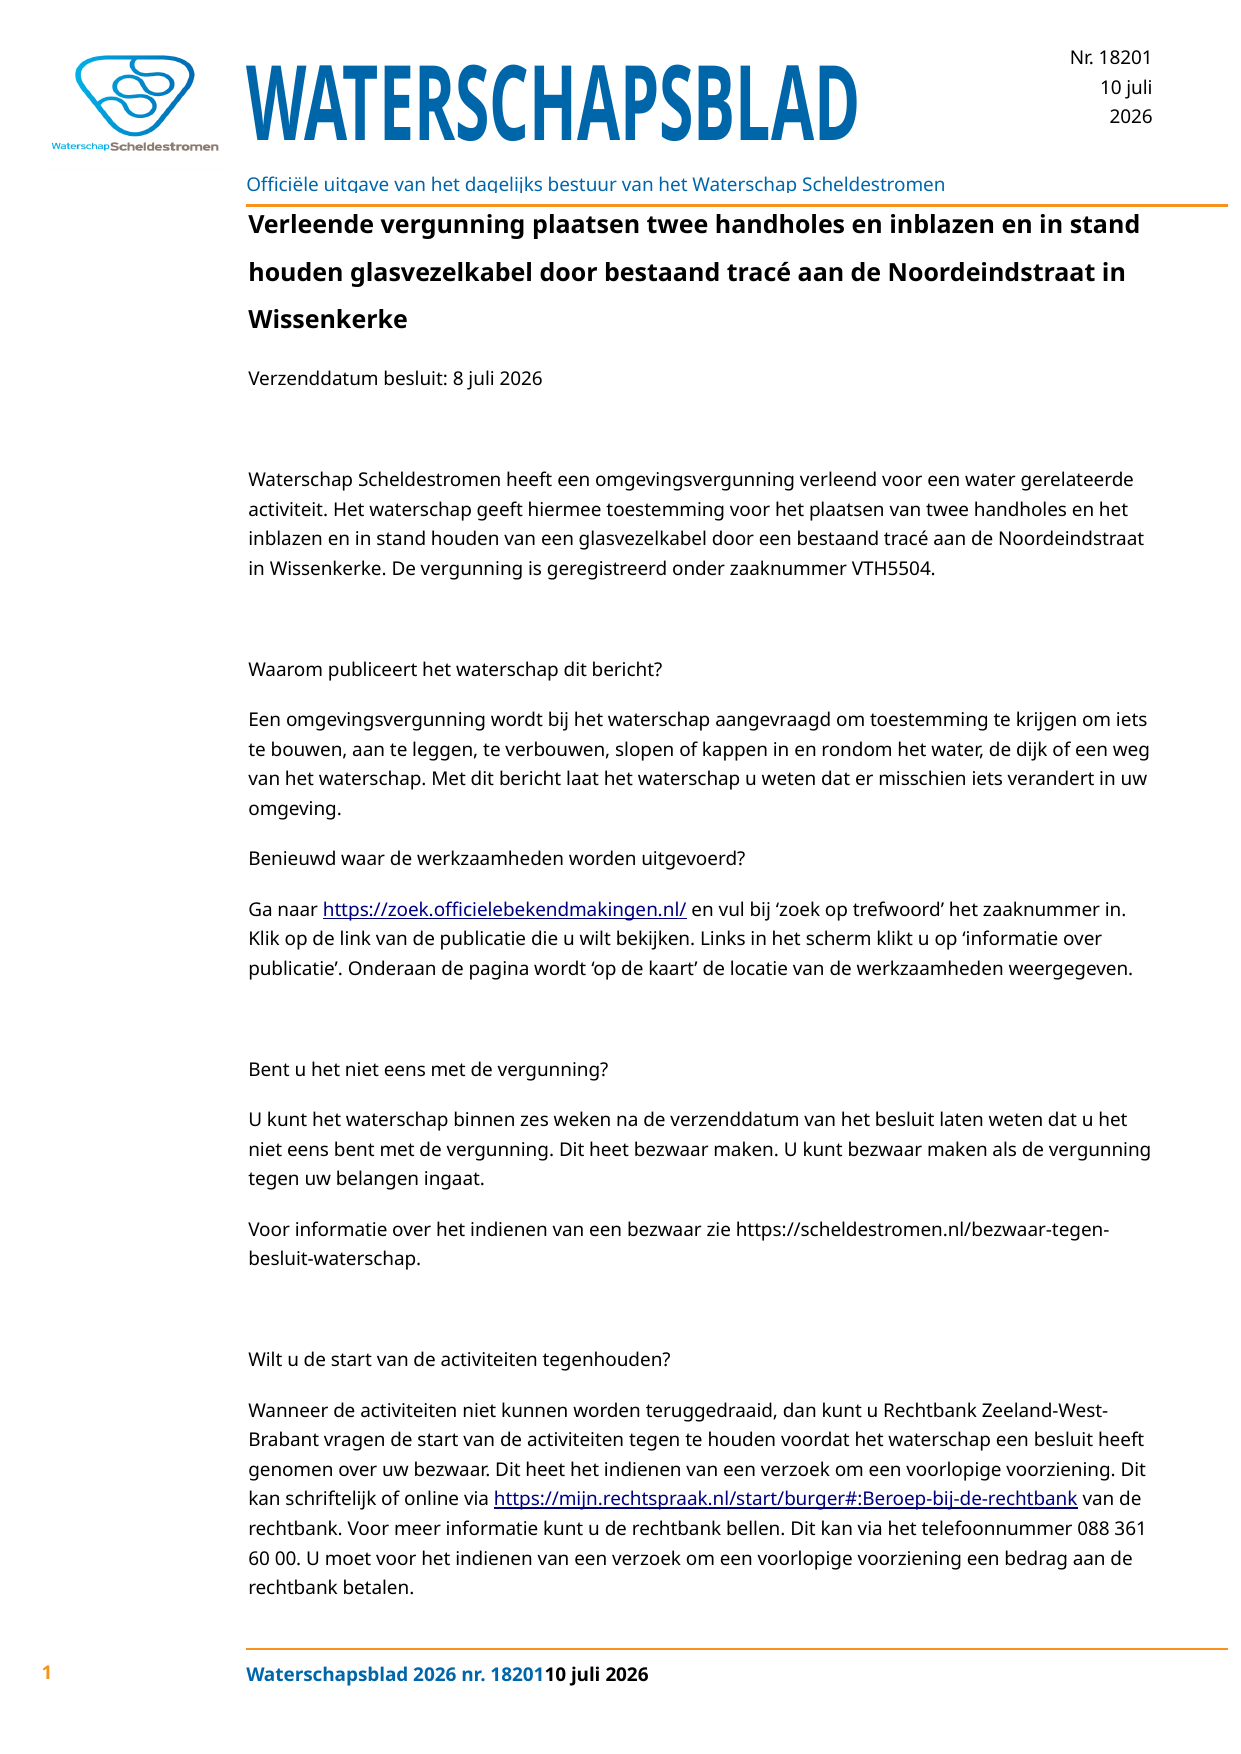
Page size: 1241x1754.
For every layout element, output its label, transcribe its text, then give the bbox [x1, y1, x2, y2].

text Bent u het niet eens met de vergunning? [248, 1056, 1152, 1082]
text U kunt het waterschap binnen zes weken na de verzenddatum van het besluit laten weten dat u het niet eens bent met de vergunning. Dit heet bezwaar maken. U kunt bezwaar maken als de vergunning tegen uw belangen ingaat. [248, 1106, 1152, 1191]
text Voor informatie over het indienen van een bezwaar zie https://scheldestromen.nl/bezwaar-tegen-besluit-waterschap. [248, 1216, 1152, 1271]
text Een omgevingsvergunning wordt bij het waterschap aangevraagd om toestemming te krijgen om iets te bouwen, aan te leggen, te verbouwen, slopen of kappen in en rondom het water, de dijk of een weg van het waterschap. Met dit bericht laat het waterschap u weten dat er misschien iets verandert in uw omgeving. [248, 706, 1152, 821]
text Verzenddatum besluit: 8 juli 2026 [248, 366, 1152, 391]
text Ga naar https://zoek.officielebekendmakingen.nl/ en vul bij ‘zoek op trefwoord’ het zaaknummer in. Klik op de link van de publicatie die u wilt bekijken. Links in het scherm klikt u op ‘informatie over publicatie’. Onderaan de pagina wordt ‘op de kaart’ de locatie van de werkzaamheden weergegeven. [248, 896, 1152, 981]
text Wilt u de start van de activiteiten tegenhouden? [248, 1346, 1152, 1372]
text Benieuwd waar de werkzaamheden worden uitgevoerd? [248, 846, 1152, 871]
text Wanneer de activiteiten niet kunnen worden teruggedraaid, dan kunt u Rechtbank Zeeland-West-Brabant vragen de start van de activiteiten tegen te houden voordat het waterschap een besluit heeft genomen over uw bezwaar. Dit heet het indienen van een verzoek om een voorlopige voorziening. Dit kan schriftelijk of online via https://mijn.rechtspraak.nl/start/burger#:Beroep-bij-de-rechtbank van de rechtbank. Voor meer informatie kunt u de rechtbank bellen. Dit kan via het telefoonnummer 088 361 60 00. U moet voor het indienen van een verzoek om een voorlopige voorziening een bedrag aan de rechtbank betalen. [248, 1397, 1152, 1600]
text Waterschap Scheldestromen heeft een omgevingsvergunning verleend voor een water gerelateerde activiteit. Het waterschap geeft hiermee toestemming voor het plaatsen van twee handholes en het inblazen en in stand houden van een glasvezelkabel door een bestaand tracé aan de Noordeindstraat in Wissenkerke. De vergunning is geregistreerd onder zaaknummer VTH5504. [248, 466, 1152, 581]
text Waarom publiceert het waterschap dit bericht? [248, 656, 1152, 682]
picture [41, 47, 231, 172]
text Verleende vergunning plaatsen twee handholes en inblazen en in stand houden glasvezelkabel door bestaand tracé aan de Noordeindstraat in Wissenkerke [248, 207, 1152, 336]
